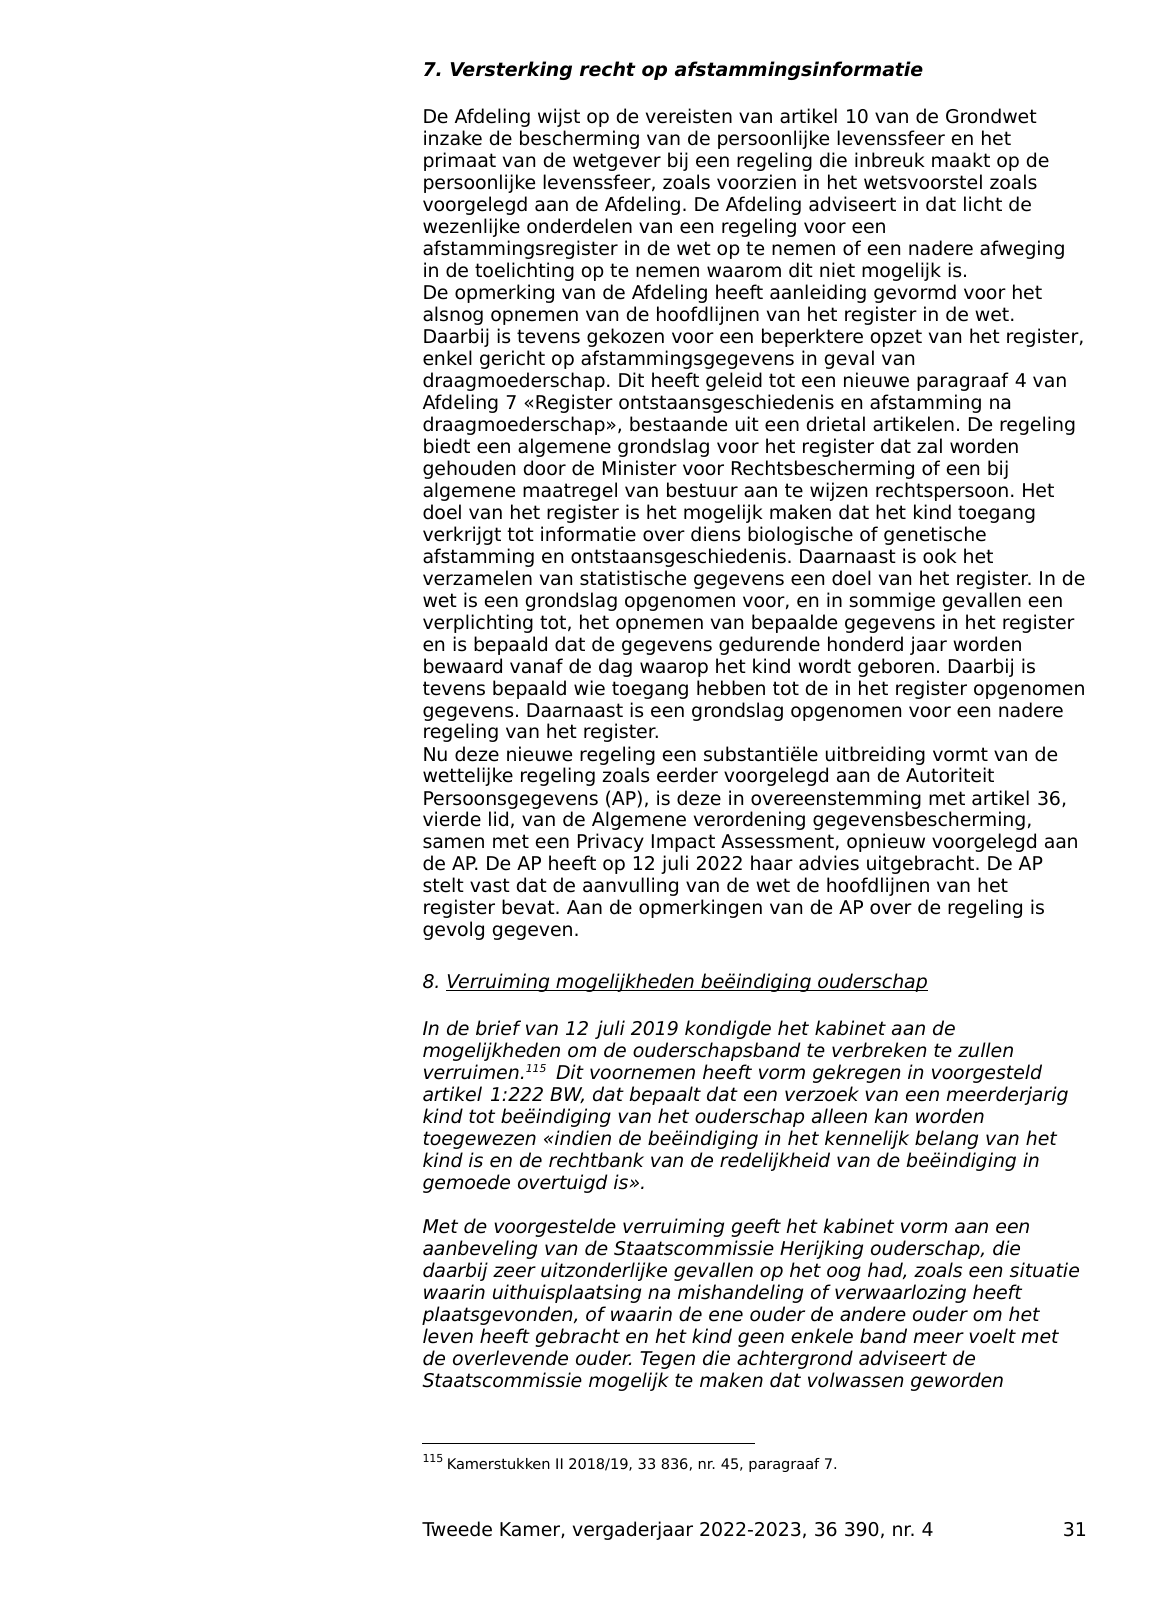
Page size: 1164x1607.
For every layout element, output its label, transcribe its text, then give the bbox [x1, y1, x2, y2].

text Nu deze nieuwe regeling een substantiële uitbreiding vormt van de wettelijke regeling zoals eerder voorgelegd aan de Autoriteit Persoonsgegevens (AP), is deze in overeenstemming met artikel 36, vierde lid, van de Algemene verordening gegevensbescherming, samen met een Privacy Impact Assessment, opnieuw voorgelegd aan de AP. De AP heeft op 12 juli 2022 haar advies uitgebracht. De AP stelt vast dat de aanvulling van de wet de hoofdlijnen van het register bevat. Aan de opmerkingen van de AP over de regeling is gevolg gegeven. [422, 743, 1087, 941]
text De opmerking van de Afdeling heeft aanleiding gevormd voor het alsnog opnemen van de hoofdlijnen van het register in de wet. Daarbij is tevens gekozen voor een beperktere opzet van het register, enkel gericht op afstammingsgegevens in geval van draagmoederschap. Dit heeft geleid tot een nieuwe paragraaf 4 van Afdeling 7 «Register ontstaansgeschiedenis en afstamming na draagmoederschap», bestaande uit een drietal artikelen. De regeling biedt een algemene grondslag voor het register dat zal worden gehouden door de Minister voor Rechtsbescherming of een bij algemene maatregel van bestuur aan te wijzen rechtspersoon. Het doel van het register is het mogelijk maken dat het kind toegang verkrijgt tot informatie over diens biologische of genetische afstamming en ontstaansgeschiedenis. Daarnaast is ook het verzamelen van statistische gegevens een doel van het register. In de wet is een grondslag opgenomen voor, en in sommige gevallen een verplichting tot, het opnemen van bepaalde gegevens in het register en is bepaald dat de gegevens gedurende honderd jaar worden bewaard vanaf de dag waarop het kind wordt geboren. Daarbij is tevens bepaald wie toegang hebben tot de in het register opgenomen gegevens. Daarnaast is een grondslag opgenomen voor een nadere regeling van het register. [422, 282, 1087, 743]
text Kamerstukken II 2018/19, 33 836, nr. 45, paragraaf 7. [422, 1452, 1087, 1474]
text De Afdeling wijst op de vereisten van artikel 10 van de Grondwet inzake de bescherming van de persoonlijke levenssfeer en het primaat van de wetgever bij een regeling die inbreuk maakt op de persoonlijke levenssfeer, zoals voorzien in het wetsvoorstel zoals voorgelegd aan de Afdeling. De Afdeling adviseert in dat licht de wezenlijke onderdelen van een regeling voor een afstammingsregister in de wet op te nemen of een nadere afweging in de toelichting op te nemen waarom dit niet mogelijk is. [422, 106, 1087, 282]
text In de brief van 12 juli 2019 kondigde het kabinet aan de mogelijkheden om de ouderschapsband te verbreken te zullen verruimen. Dit voornemen heeft vorm gekregen in voorgesteld artikel 1:222 BW, dat bepaalt dat een verzoek van een meerderjarig kind tot beëindiging van het ouderschap alleen kan worden toegewezen «indien de beëindiging in het kennelijk belang van het kind is en de rechtbank van de redelijkheid van de beëindiging in gemoede overtuigd is». [422, 1018, 1087, 1194]
subtitle 8. Verruiming mogelijkheden beëindiging ouderschap [422, 971, 1087, 993]
text Met de voorgestelde verruiming geeft het kabinet vorm aan een aanbeveling van de Staatscommissie Herijking ouderschap, die daarbij zeer uitzonderlijke gevallen op het oog had, zoals een situatie waarin uithuisplaatsing na mishandeling of verwaarlozing heeft plaatsgevonden, of waarin de ene ouder de andere ouder om het leven heeft gebracht en het kind geen enkele band meer voelt met de overlevende ouder. Tegen die achtergrond adviseert de Staatscommissie mogelijk te maken dat volwassen geworden [422, 1216, 1087, 1392]
subtitle 7. Versterking recht op afstammingsinformatie [422, 59, 1087, 81]
